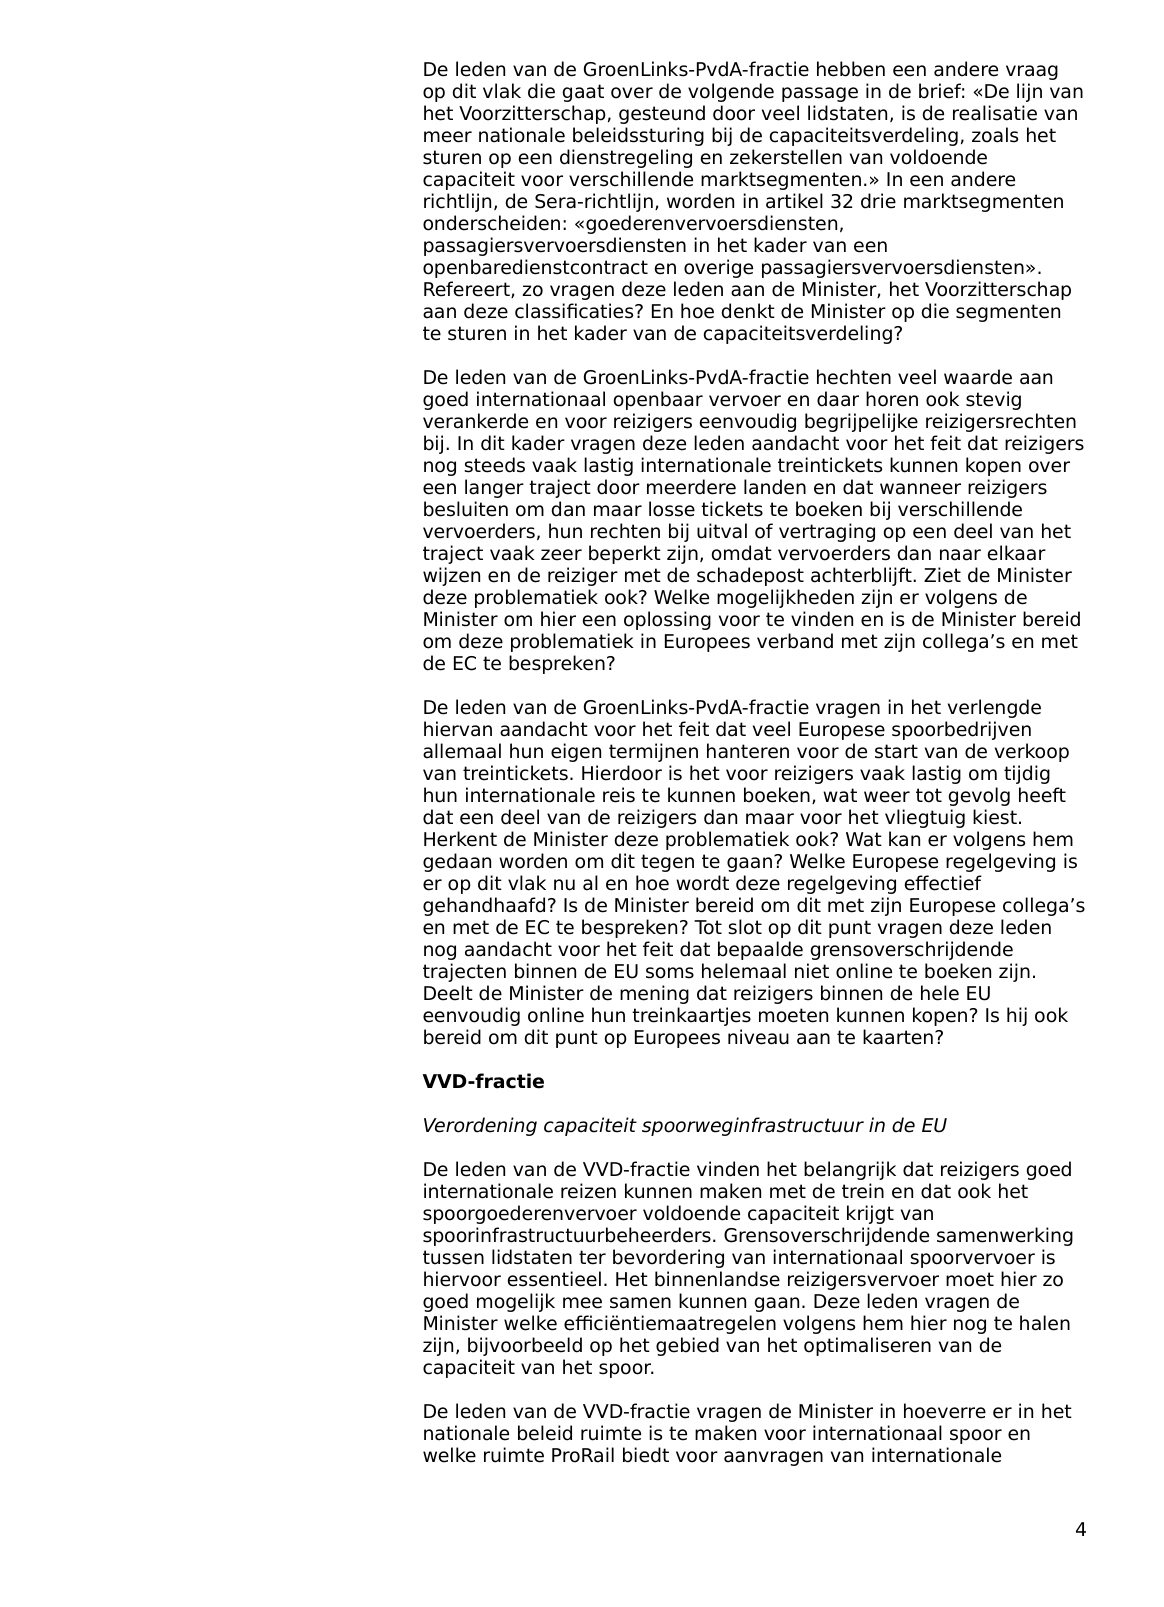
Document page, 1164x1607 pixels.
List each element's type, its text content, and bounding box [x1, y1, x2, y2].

text De leden van de GroenLinks-PvdA-fractie vragen in het verlengde hiervan aandacht voor het feit dat veel Europese spoorbedrijven allemaal hun eigen termijnen hanteren voor de start van de verkoop van treintickets. Hierdoor is het voor reizigers vaak lastig om tijdig hun internationale reis te kunnen boeken, wat weer tot gevolg heeft dat een deel van de reizigers dan maar voor het vliegtuig kiest. Herkent de Minister deze problematiek ook? Wat kan er volgens hem gedaan worden om dit tegen te gaan? Welke Europese regelgeving is er op dit vlak nu al en hoe wordt deze regelgeving effectief gehandhaafd? Is de Minister bereid om dit met zijn Europese collega’s en met de EC te bespreken? Tot slot op dit punt vragen deze leden nog aandacht voor het feit dat bepaalde grensoverschrijdende trajecten binnen de EU soms helemaal niet online te boeken zijn. Deelt de Minister de mening dat reizigers binnen de hele EU eenvoudig online hun treinkaartjes moeten kunnen kopen? Is hij ook bereid om dit punt op Europees niveau aan te kaarten? [422, 697, 1087, 1048]
subtitle VVD-fractie [422, 1071, 1087, 1093]
text De leden van de GroenLinks-PvdA-fractie hebben een andere vraag op dit vlak die gaat over de volgende passage in de brief: «De lijn van het Voorzitterschap, gesteund door veel lidstaten, is de realisatie van meer nationale beleidssturing bij de capaciteitsverdeling, zoals het sturen op een dienstregeling en zekerstellen van voldoende capaciteit voor verschillende marktsegmenten.» In een andere richtlijn, de Sera-richtlijn, worden in artikel 32 drie marktsegmenten onderscheiden: «goederenvervoersdiensten, passagiersvervoersdiensten in het kader van een openbaredienstcontract en overige passagiersvervoersdiensten». Refereert, zo vragen deze leden aan de Minister, het Voorzitterschap aan deze classificaties? En hoe denkt de Minister op die segmenten te sturen in het kader van de capaciteitsverdeling? [422, 59, 1087, 345]
text De leden van de VVD-fractie vinden het belangrijk dat reizigers goed internationale reizen kunnen maken met de trein en dat ook het spoorgoederenvervoer voldoende capaciteit krijgt van spoorinfrastructuurbeheerders. Grensoverschrijdende samenwerking tussen lidstaten ter bevordering van internationaal spoorvervoer is hiervoor essentieel. Het binnenlandse reizigersvervoer moet hier zo goed mogelijk mee samen kunnen gaan. Deze leden vragen de Minister welke efficiëntiemaatregelen volgens hem hier nog te halen zijn, bijvoorbeeld op het gebied van het optimaliseren van de capaciteit van het spoor. [422, 1159, 1087, 1379]
subtitle Verordening capaciteit spoorweginfrastructuur in de EU [422, 1115, 1087, 1137]
text De leden van de VVD-fractie vragen de Minister in hoeverre er in het nationale beleid ruimte is te maken voor internationaal spoor en welke ruimte ProRail biedt voor aanvragen van internationale [422, 1401, 1087, 1467]
text De leden van de GroenLinks-PvdA-fractie hechten veel waarde aan goed internationaal openbaar vervoer en daar horen ook stevig verankerde en voor reizigers eenvoudig begrijpelijke reizigersrechten bij. In dit kader vragen deze leden aandacht voor het feit dat reizigers nog steeds vaak lastig internationale treintickets kunnen kopen over een langer traject door meerdere landen en dat wanneer reizigers besluiten om dan maar losse tickets te boeken bij verschillende vervoerders, hun rechten bij uitval of vertraging op een deel van het traject vaak zeer beperkt zijn, omdat vervoerders dan naar elkaar wijzen en de reiziger met de schadepost achterblijft. Ziet de Minister deze problematiek ook? Welke mogelijkheden zijn er volgens de Minister om hier een oplossing voor te vinden en is de Minister bereid om deze problematiek in Europees verband met zijn collega’s en met de EC te bespreken? [422, 367, 1087, 675]
